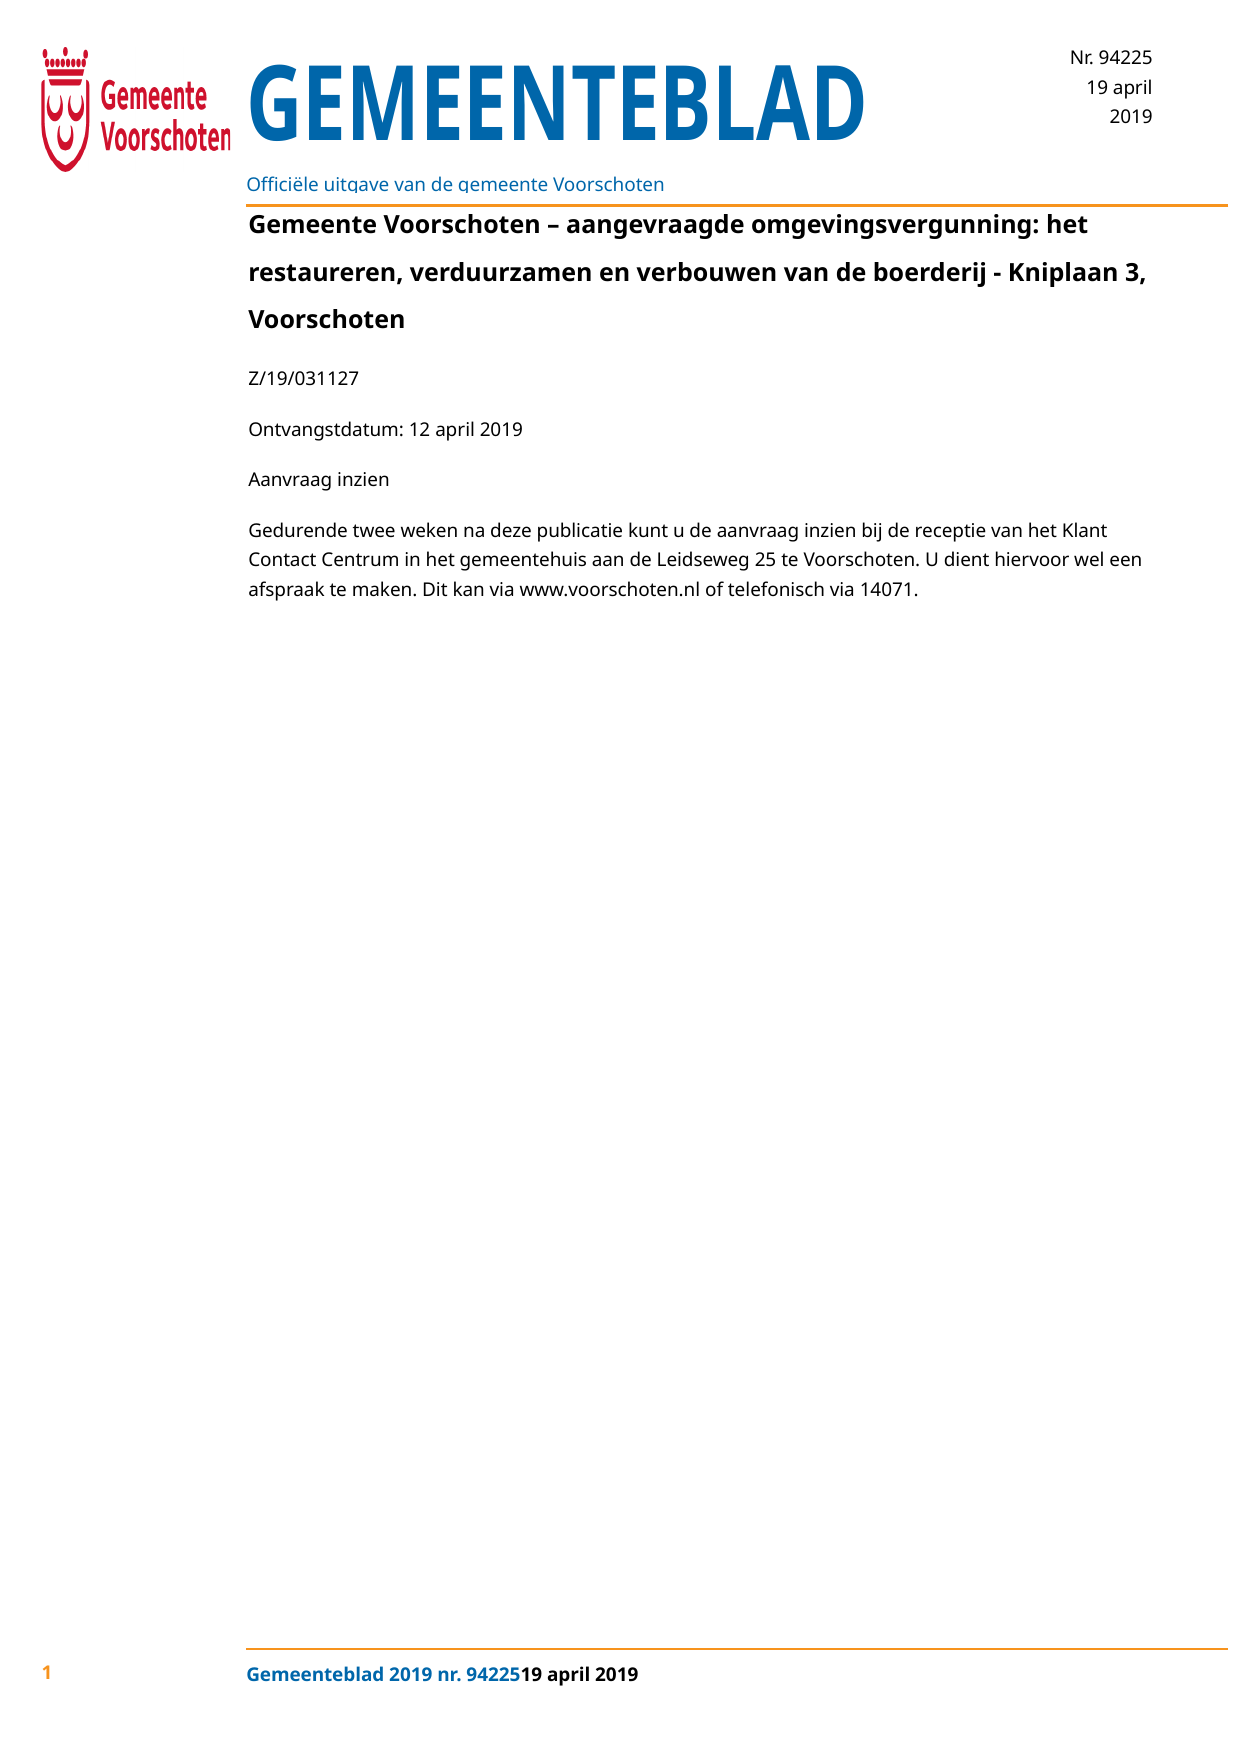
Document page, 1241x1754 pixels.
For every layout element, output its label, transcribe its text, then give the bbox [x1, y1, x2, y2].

text Aanvraag inzien [248, 466, 1152, 492]
text Gedurende twee weken na deze publicatie kunt u de aanvraag inzien bij de receptie van het Klant Contact Centrum in het gemeentehuis aan de Leidseweg 25 te Voorschoten. U dient hiervoor wel een afspraak te maken. Dit kan via www.voorschoten.nl of telefonisch via 14071. [248, 517, 1152, 602]
text Gemeente Voorschoten – aangevraagde omgevingsvergunning: het restaureren, verduurzamen en verbouwen van de boerderij - Kniplaan 3, Voorschoten [248, 207, 1152, 336]
picture [41, 47, 231, 172]
text Z/19/031127 [248, 366, 1152, 391]
text Ontvangstdatum: 12 april 2019 [248, 416, 1152, 442]
